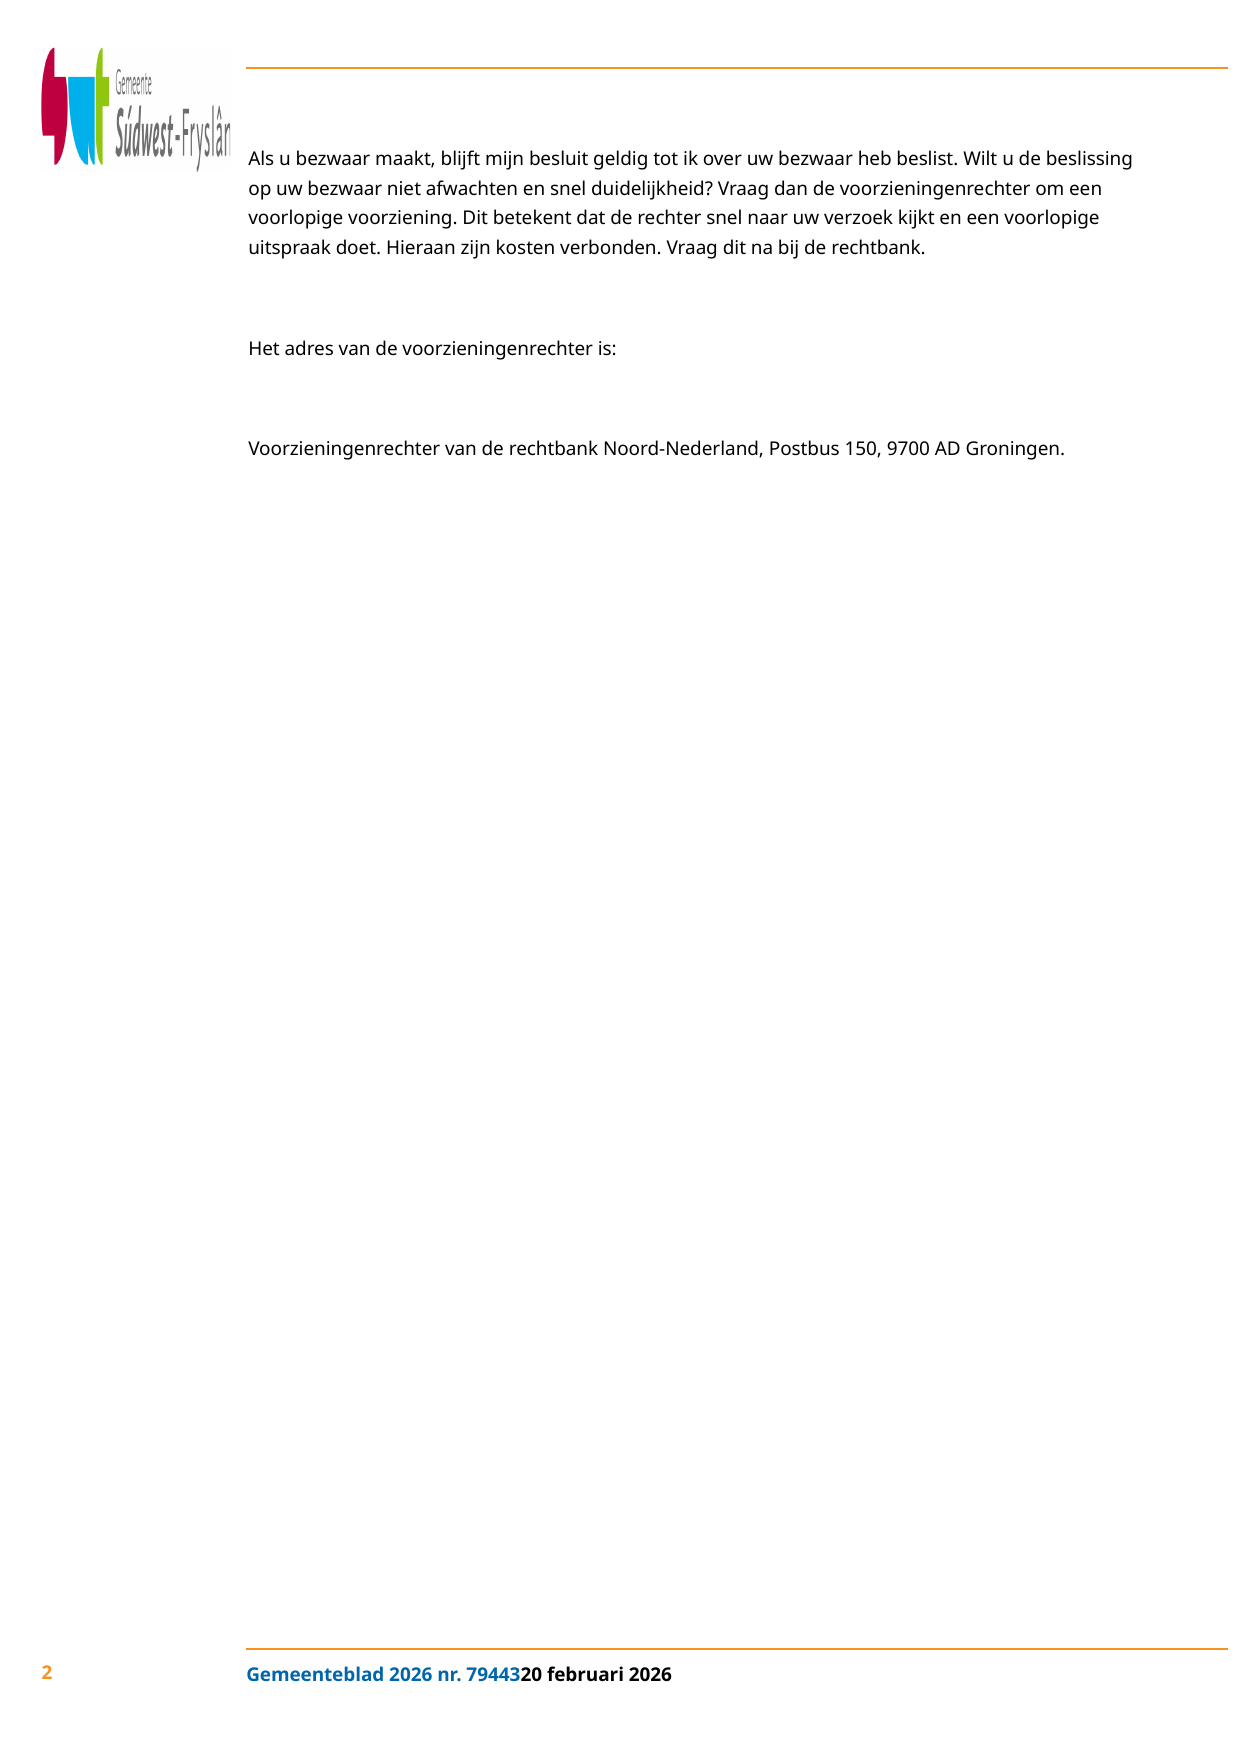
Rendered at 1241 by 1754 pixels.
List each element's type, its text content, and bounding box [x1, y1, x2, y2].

text Voorzieningenrechter van de rechtbank Noord-Nederland, Postbus 150, 9700 AD Groningen. [248, 436, 1152, 461]
text Het adres van de voorzieningenrechter is: [248, 335, 1152, 361]
text Als u bezwaar maakt, blijft mijn besluit geldig tot ik over uw bezwaar heb beslist. Wilt u de beslissing op uw bezwaar niet afwachten en snel duidelijkheid? Vraag dan de voorzieningenrechter om een voorlopige voorziening. Dit betekent dat de rechter snel naar uw verzoek kijkt en een voorlopige uitspraak doet. Hieraan zijn kosten verbonden. Vraag dit na bij de rechtbank. [248, 145, 1152, 260]
picture [41, 47, 231, 172]
